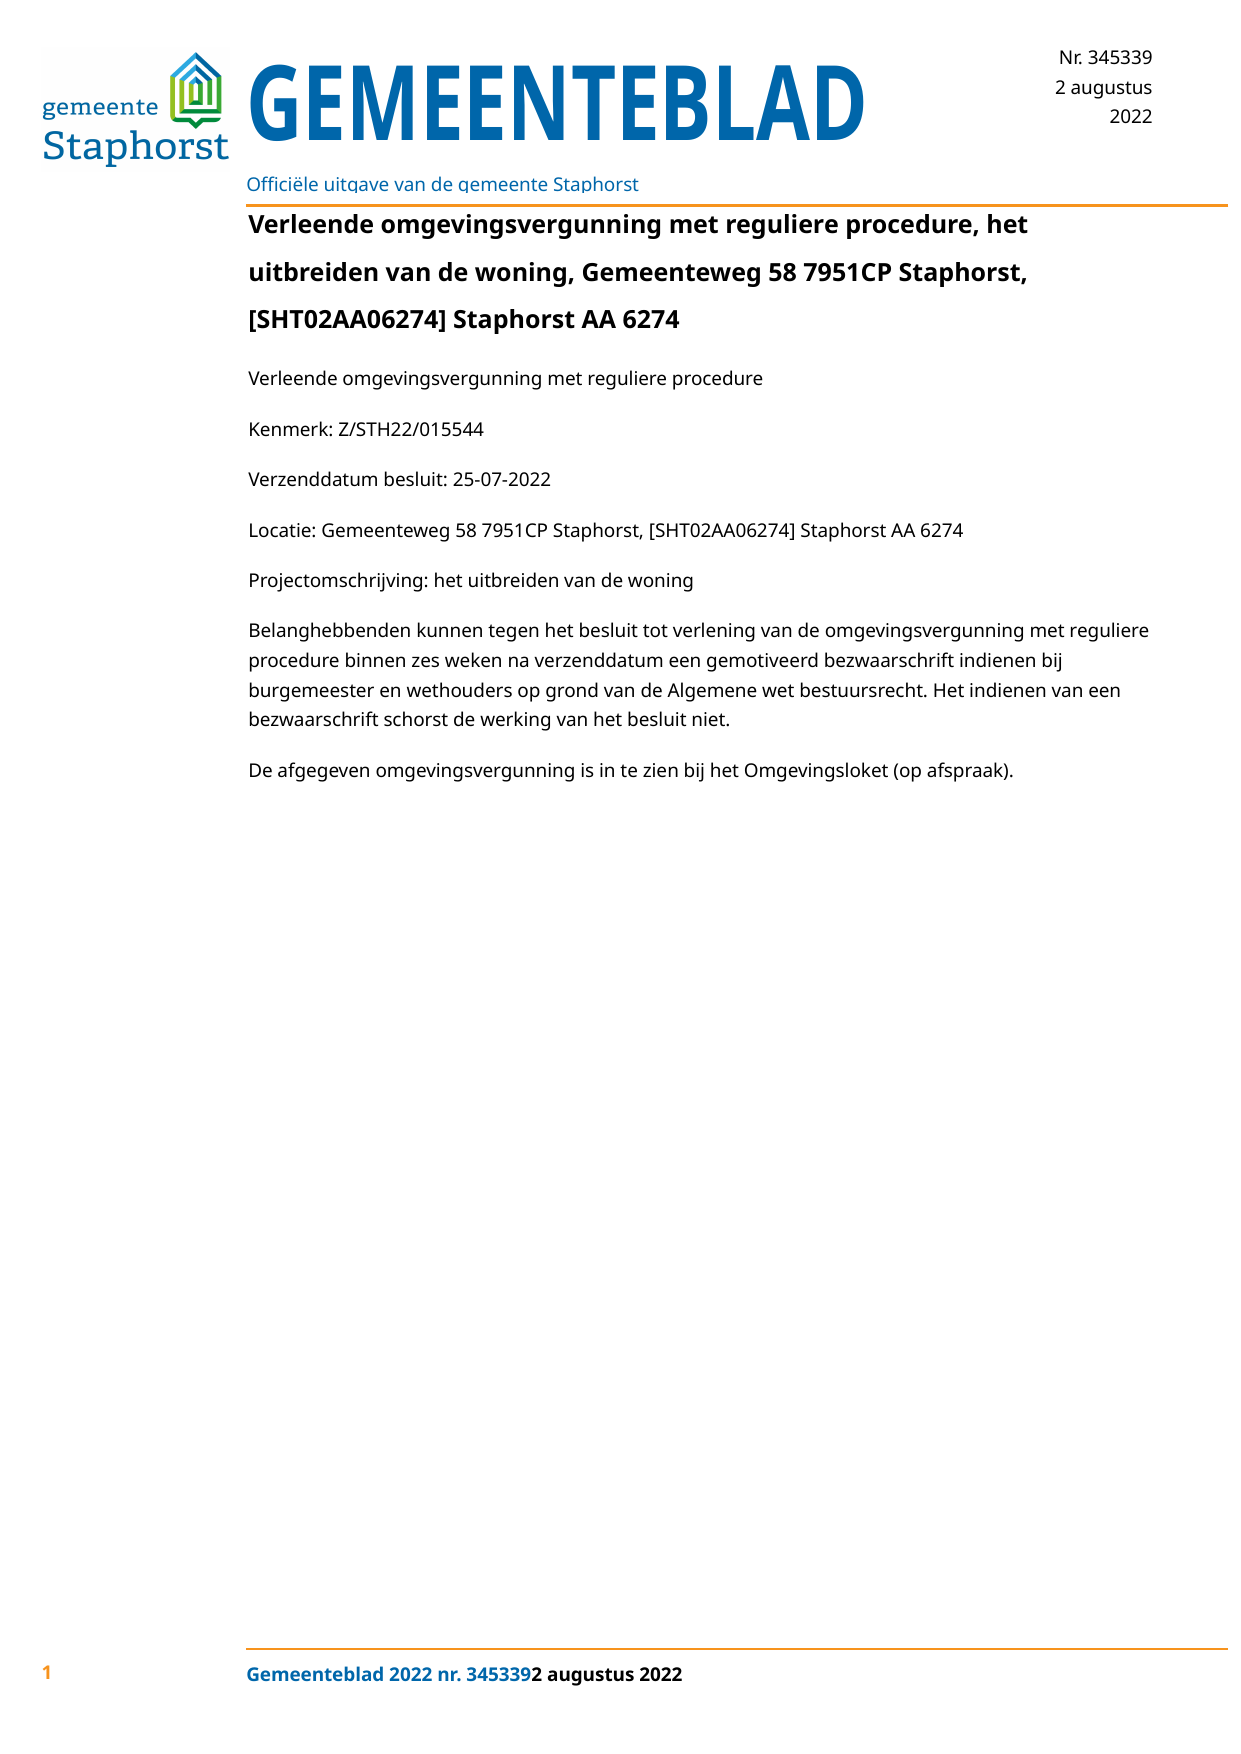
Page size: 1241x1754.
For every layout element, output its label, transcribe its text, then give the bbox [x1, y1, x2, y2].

text Verleende omgevingsvergunning met reguliere procedure [248, 366, 1152, 391]
text Verleende omgevingsvergunning met reguliere procedure, het uitbreiden van de woning, Gemeenteweg 58 7951CP Staphorst, [SHT02AA06274] Staphorst AA 6274 [248, 207, 1152, 336]
text Projectomschrijving: het uitbreiden van de woning [248, 567, 1152, 593]
picture [41, 47, 231, 172]
text De afgegeven omgevingsvergunning is in te zien bij het Omgevingsloket (op afspraak). [248, 757, 1152, 782]
text Locatie: Gemeenteweg 58 7951CP Staphorst, [SHT02AA06274] Staphorst AA 6274 [248, 517, 1152, 542]
text Kenmerk: Z/STH22/015544 [248, 416, 1152, 442]
text Belanghebbenden kunnen tegen het besluit tot verlening van de omgevingsvergunning met reguliere procedure binnen zes weken na verzenddatum een gemotiveerd bezwaarschrift indienen bij burgemeester en wethouders op grond van de Algemene wet bestuursrecht. Het indienen van een bezwaarschrift schorst de werking van het besluit niet. [248, 618, 1152, 732]
text Verzenddatum besluit: 25-07-2022 [248, 466, 1152, 492]
